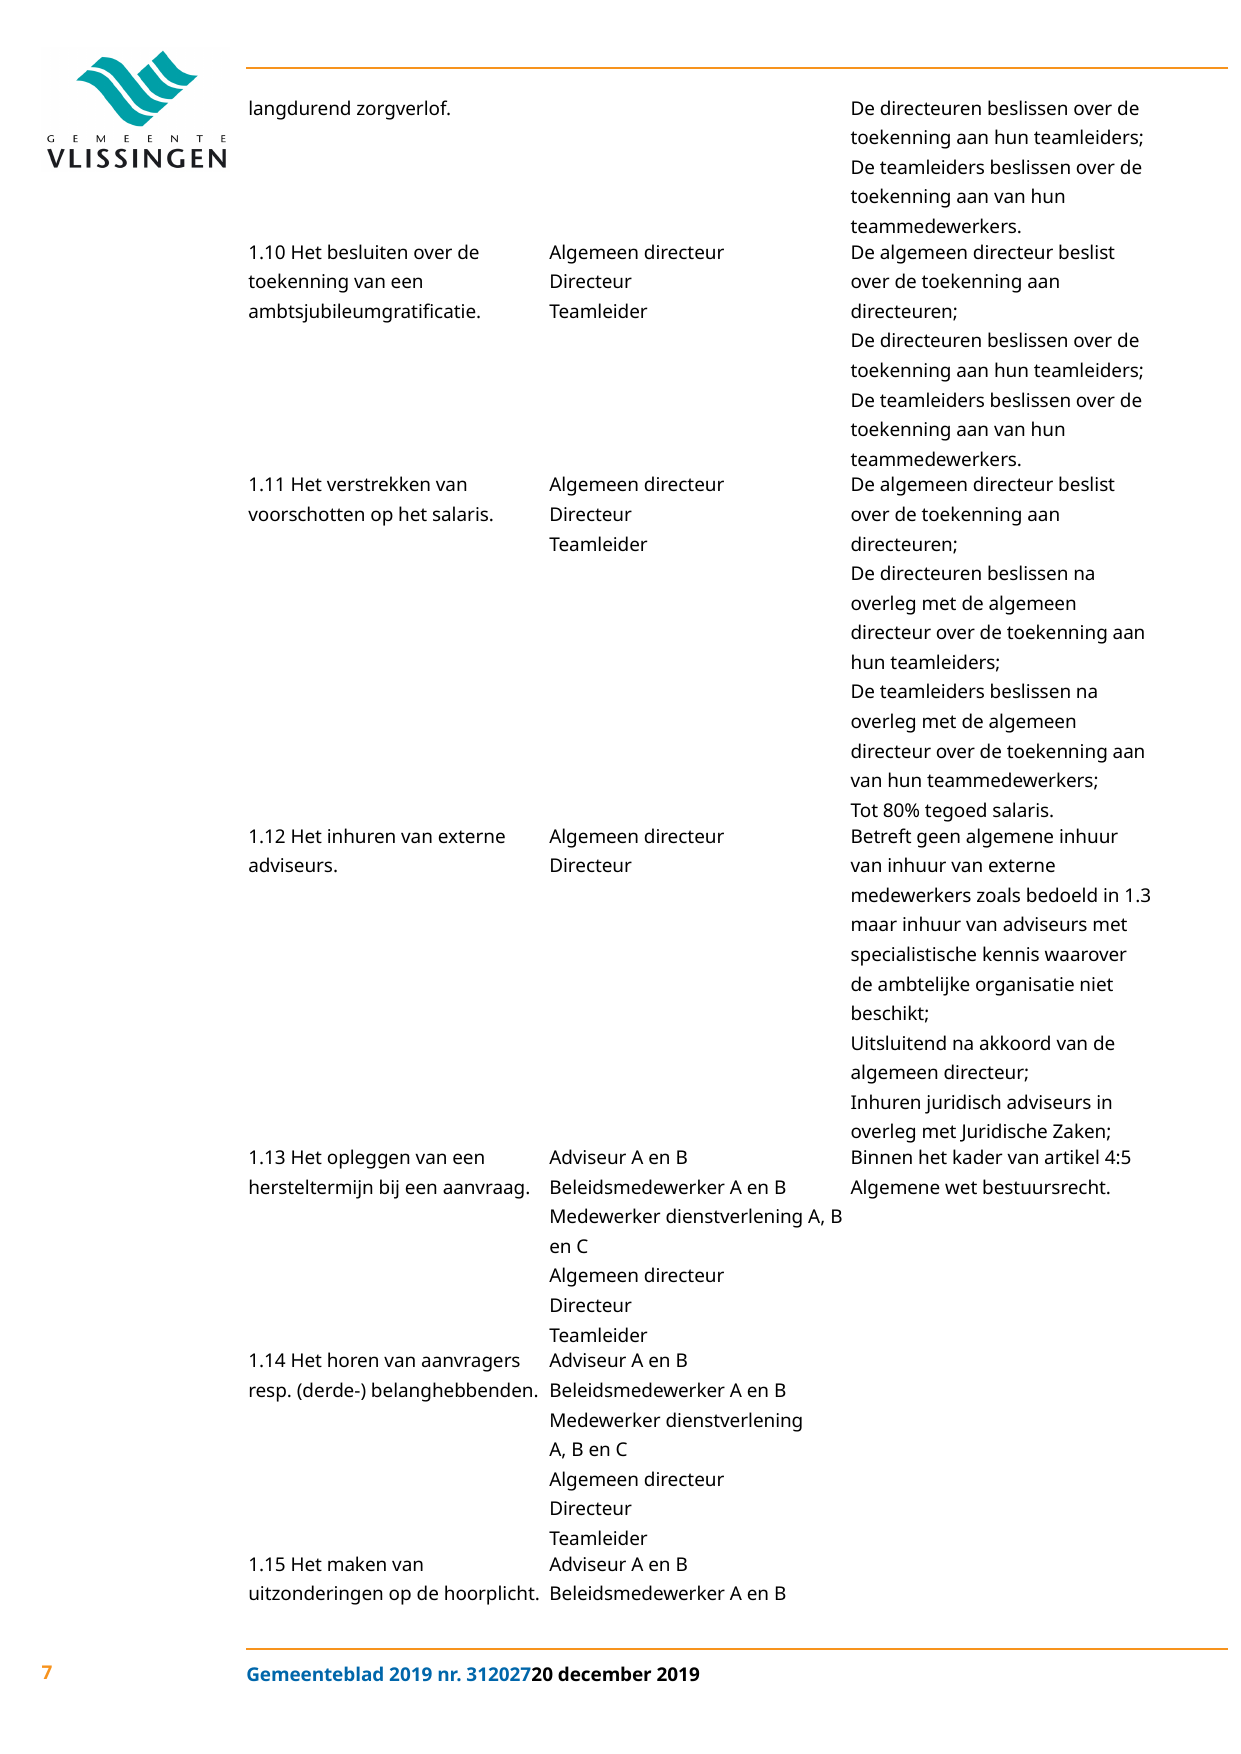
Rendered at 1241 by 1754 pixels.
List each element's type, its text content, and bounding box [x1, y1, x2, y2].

table_cell 1.14 Het horen van aanvragers resp. (derde-) belanghebbenden. [248, 1348, 549, 1551]
table_cell 1.12 Het inhuren van externe adviseurs. [248, 823, 549, 1144]
table_cell [549, 95, 850, 239]
table_cell 1.10 Het besluiten over de toekenning van een ambtsjubileumgratificatie. [248, 239, 549, 472]
table_cell 1.13 Het opleggen van een hersteltermijn bij een aanvraag. [248, 1144, 549, 1348]
table_cell Adviseur A en B Beleidsmedewerker A en B Medewerker dienstverlening A, B en C Algemeen directeur Directeur Teamleider [549, 1144, 850, 1348]
table_cell [850, 1551, 1152, 1606]
table_cell De algemeen directeur beslist over de toekenning aan directeuren; De directeuren beslissen over de toekenning aan hun teamleiders; De teamleiders beslissen over de toekenning aan van hun teammedewerkers. [850, 239, 1152, 472]
table_cell Binnen het kader van artikel 4:5 Algemene wet bestuursrecht. [850, 1144, 1152, 1348]
table_cell [850, 1348, 1152, 1551]
table_cell Adviseur A en B Beleidsmedewerker A en B [549, 1551, 850, 1606]
table_cell De algemeen directeur beslist over de toekenning aan directeuren; De directeuren beslissen na overleg met de algemeen directeur over de toekenning aan hun teamleiders; De teamleiders beslissen na overleg met de algemeen directeur over de toekenning aan van hun teammedewerkers; Tot 80% tegoed salaris. [850, 472, 1152, 823]
table_cell Algemeen directeur Directeur Teamleider [549, 472, 850, 823]
picture [41, 47, 231, 172]
table_cell 1.15 Het maken van uitzonderingen op de hoorplicht. [248, 1551, 549, 1606]
table_cell De directeuren beslissen over de toekenning aan hun teamleiders; De teamleiders beslissen over de toekenning aan van hun teammedewerkers. [850, 95, 1152, 239]
table_cell Algemeen directeur Directeur Teamleider [549, 239, 850, 472]
table_cell Adviseur A en B Beleidsmedewerker A en B Medewerker dienstverlening A, B en C Algemeen directeur Directeur Teamleider [549, 1348, 850, 1551]
table_cell Betreft geen algemene inhuur van inhuur van externe medewerkers zoals bedoeld in 1.3 maar inhuur van adviseurs met specialistische kennis waarover de ambtelijke organisatie niet beschikt; Uitsluitend na akkoord van de algemeen directeur; Inhuren juridisch adviseurs in overleg met Juridische Zaken; [850, 823, 1152, 1144]
table_cell 1.11 Het verstrekken van voorschotten op het salaris. [248, 472, 549, 823]
table_cell Algemeen directeur Directeur [549, 823, 850, 1144]
table_cell langdurend zorgverlof. [248, 95, 549, 239]
